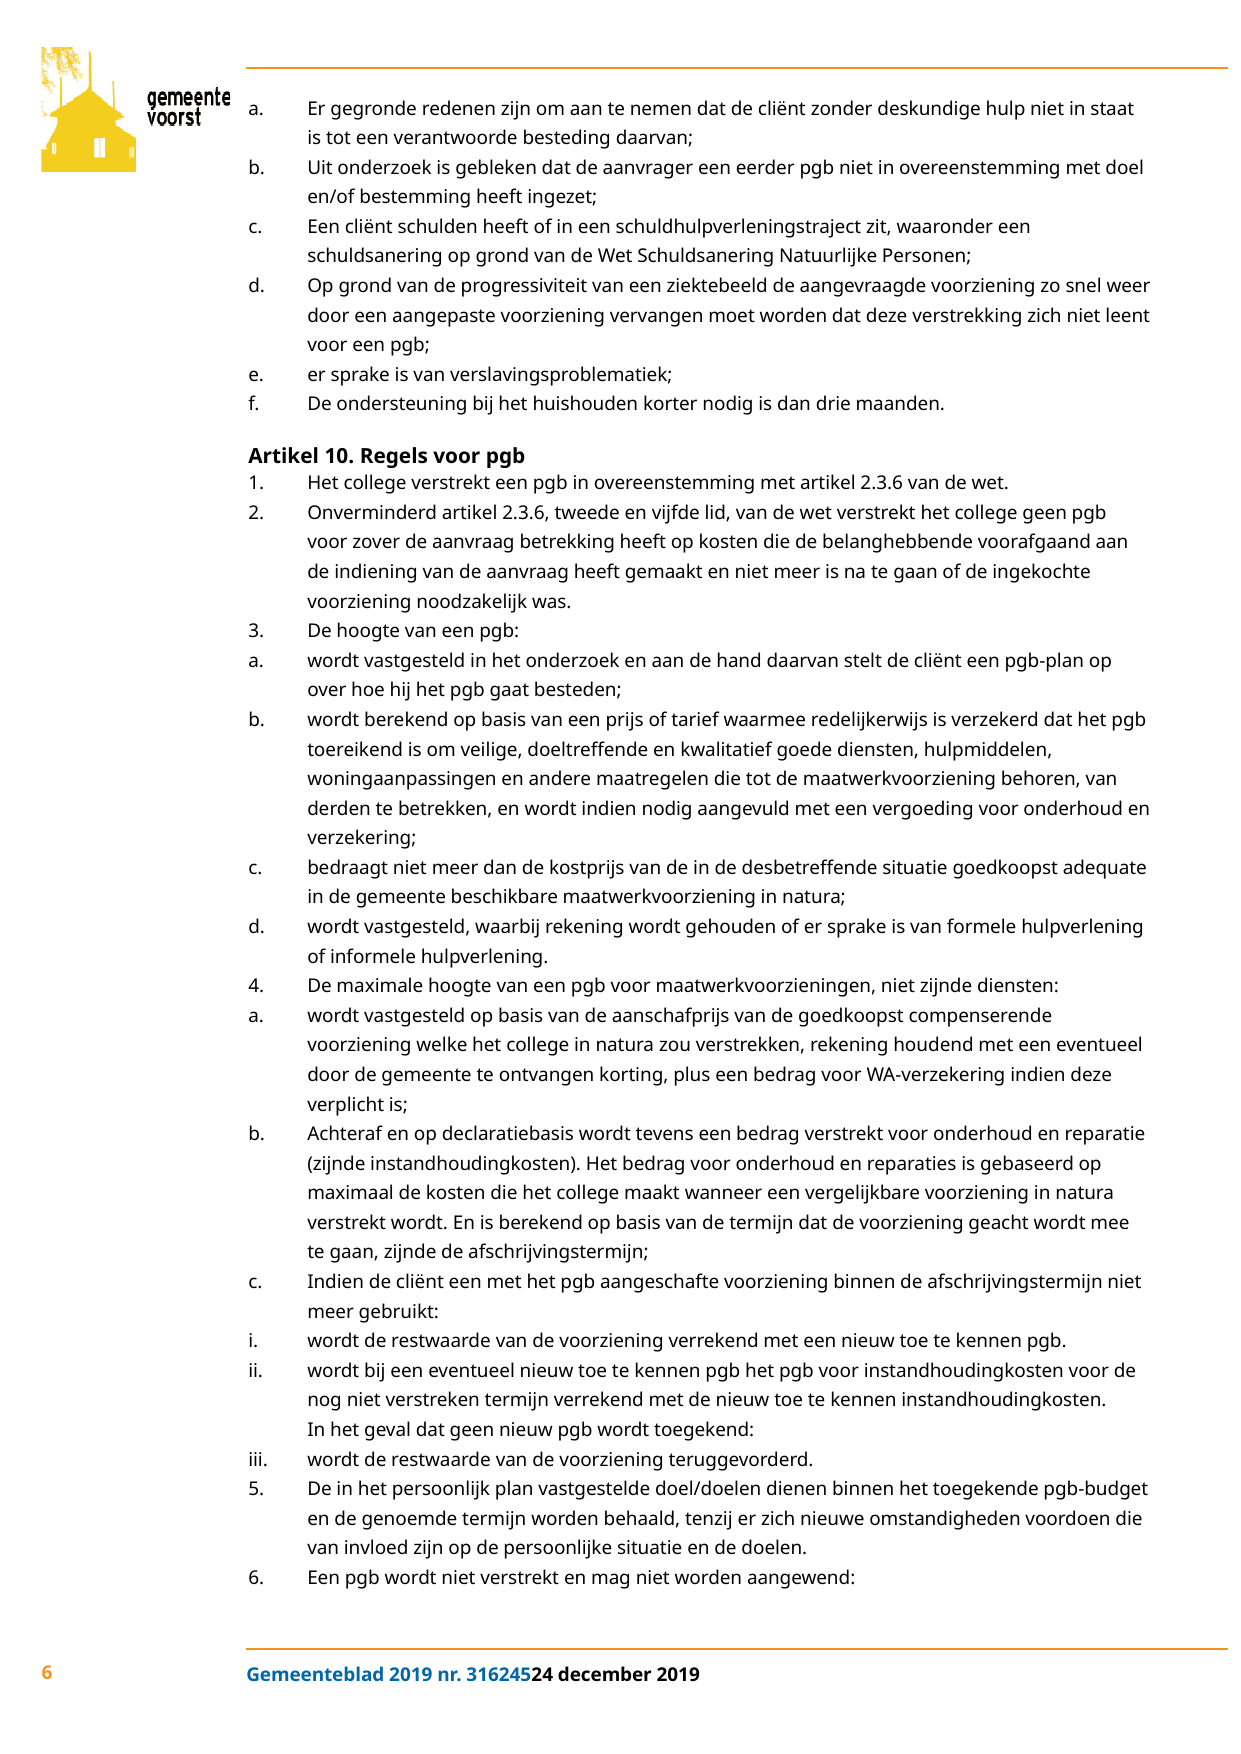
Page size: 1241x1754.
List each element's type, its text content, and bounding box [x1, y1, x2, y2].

list wordt vastgesteld in het onderzoek en aan de hand daarvan stelt de cliënt een pgb-plan op over hoe hij het pgb gaat besteden; [248, 647, 1152, 702]
list Op grond van de progressiviteit van een ziektebeeld de aangevraagde voorziening zo snel weer door een aangepaste voorziening vervangen moet worden dat deze verstrekking zich niet leent voor een pgb; [248, 272, 1152, 357]
list In het geval dat geen nieuw pgb wordt toegekend: [248, 1416, 1152, 1442]
list wordt de restwaarde van de voorziening teruggevorderd. [248, 1446, 1152, 1471]
list er sprake is van verslavingsproblematiek; [248, 361, 1152, 387]
list Indien de cliënt een met het pgb aangeschafte voorziening binnen de afschrijvingstermijn niet meer gebruikt: [248, 1268, 1152, 1323]
list wordt berekend op basis van een prijs of tarief waarmee redelijkerwijs is verzekerd dat het pgb toereikend is om veilige, doeltreffende en kwalitatief goede diensten, hulpmiddelen, woningaanpassingen en andere maatregelen die tot de maatwerkvoorziening behoren, van derden te betrekken, en wordt indien nodig aangevuld met een vergoeding voor onderhoud en verzekering; [248, 706, 1152, 850]
list De hoogte van een pgb: [248, 617, 1152, 643]
list wordt vastgesteld, waarbij rekening wordt gehouden of er sprake is van formele hulpverlening of informele hulpverlening. [248, 913, 1152, 968]
list Uit onderzoek is gebleken dat de aanvrager een eerder pgb niet in overeenstemming met doel en/of bestemming heeft ingezet; [248, 154, 1152, 209]
list De maximale hoogte van een pgb voor maatwerkvoorzieningen, niet zijnde diensten: [248, 972, 1152, 998]
list De in het persoonlijk plan vastgestelde doel/doelen dienen binnen het toegekende pgb-budget en de genoemde termijn worden behaald, tenzij er zich nieuwe omstandigheden voordoen die van invloed zijn op de persoonlijke situatie en de doelen. [248, 1475, 1152, 1560]
list De ondersteuning bij het huishouden korter nodig is dan drie maanden. [248, 391, 1152, 416]
list Onverminderd artikel 2.3.6, tweede en vijfde lid, van de wet verstrekt het college geen pgb voor zover de aanvraag betrekking heeft op kosten die de belanghebbende voorafgaand aan de indiening van de aanvraag heeft gemaakt en niet meer is na te gaan of de ingekochte voorziening noodzakelijk was. [248, 499, 1152, 613]
list wordt bij een eventueel nieuw toe te kennen pgb het pgb voor instandhoudingkosten voor de nog niet verstreken termijn verrekend met de nieuw toe te kennen instandhoudingkosten. [248, 1357, 1152, 1412]
picture [41, 47, 231, 172]
list Een cliënt schulden heeft of in een schuldhulpverleningstraject zit, waaronder een schuldsanering op grond van de Wet Schuldsanering Natuurlijke Personen; [248, 213, 1152, 268]
list Achteraf en op declaratiebasis wordt tevens een bedrag verstrekt voor onderhoud en reparatie (zijnde instandhoudingkosten). Het bedrag voor onderhoud en reparaties is gebaseerd op maximaal de kosten die het college maakt wanneer een vergelijkbare voorziening in natura verstrekt wordt. En is berekend op basis van de termijn dat de voorziening geacht wordt mee te gaan, zijnde de afschrijvingstermijn; [248, 1120, 1152, 1264]
list wordt vastgesteld op basis van de aanschafprijs van de goedkoopst compenserende voorziening welke het college in natura zou verstrekken, rekening houdend met een eventueel door de gemeente te ontvangen korting, plus een bedrag voor WA-verzekering indien deze verplicht is; [248, 1002, 1152, 1116]
list Het college verstrekt een pgb in overeenstemming met artikel 2.3.6 van de wet. [248, 469, 1152, 495]
list bedraagt niet meer dan de kostprijs van de in de desbetreffende situatie goedkoopst adequate in de gemeente beschikbare maatwerkvoorziening in natura; [248, 854, 1152, 909]
text Artikel 10. Regels voor pgb [248, 441, 1152, 469]
list Een pgb wordt niet verstrekt en mag niet worden aangewend: [248, 1564, 1152, 1590]
list wordt de restwaarde van de voorziening verrekend met een nieuw toe te kennen pgb. [248, 1327, 1152, 1353]
list Er gegronde redenen zijn om aan te nemen dat de cliënt zonder deskundige hulp niet in staat is tot een verantwoorde besteding daarvan; [248, 95, 1152, 150]
